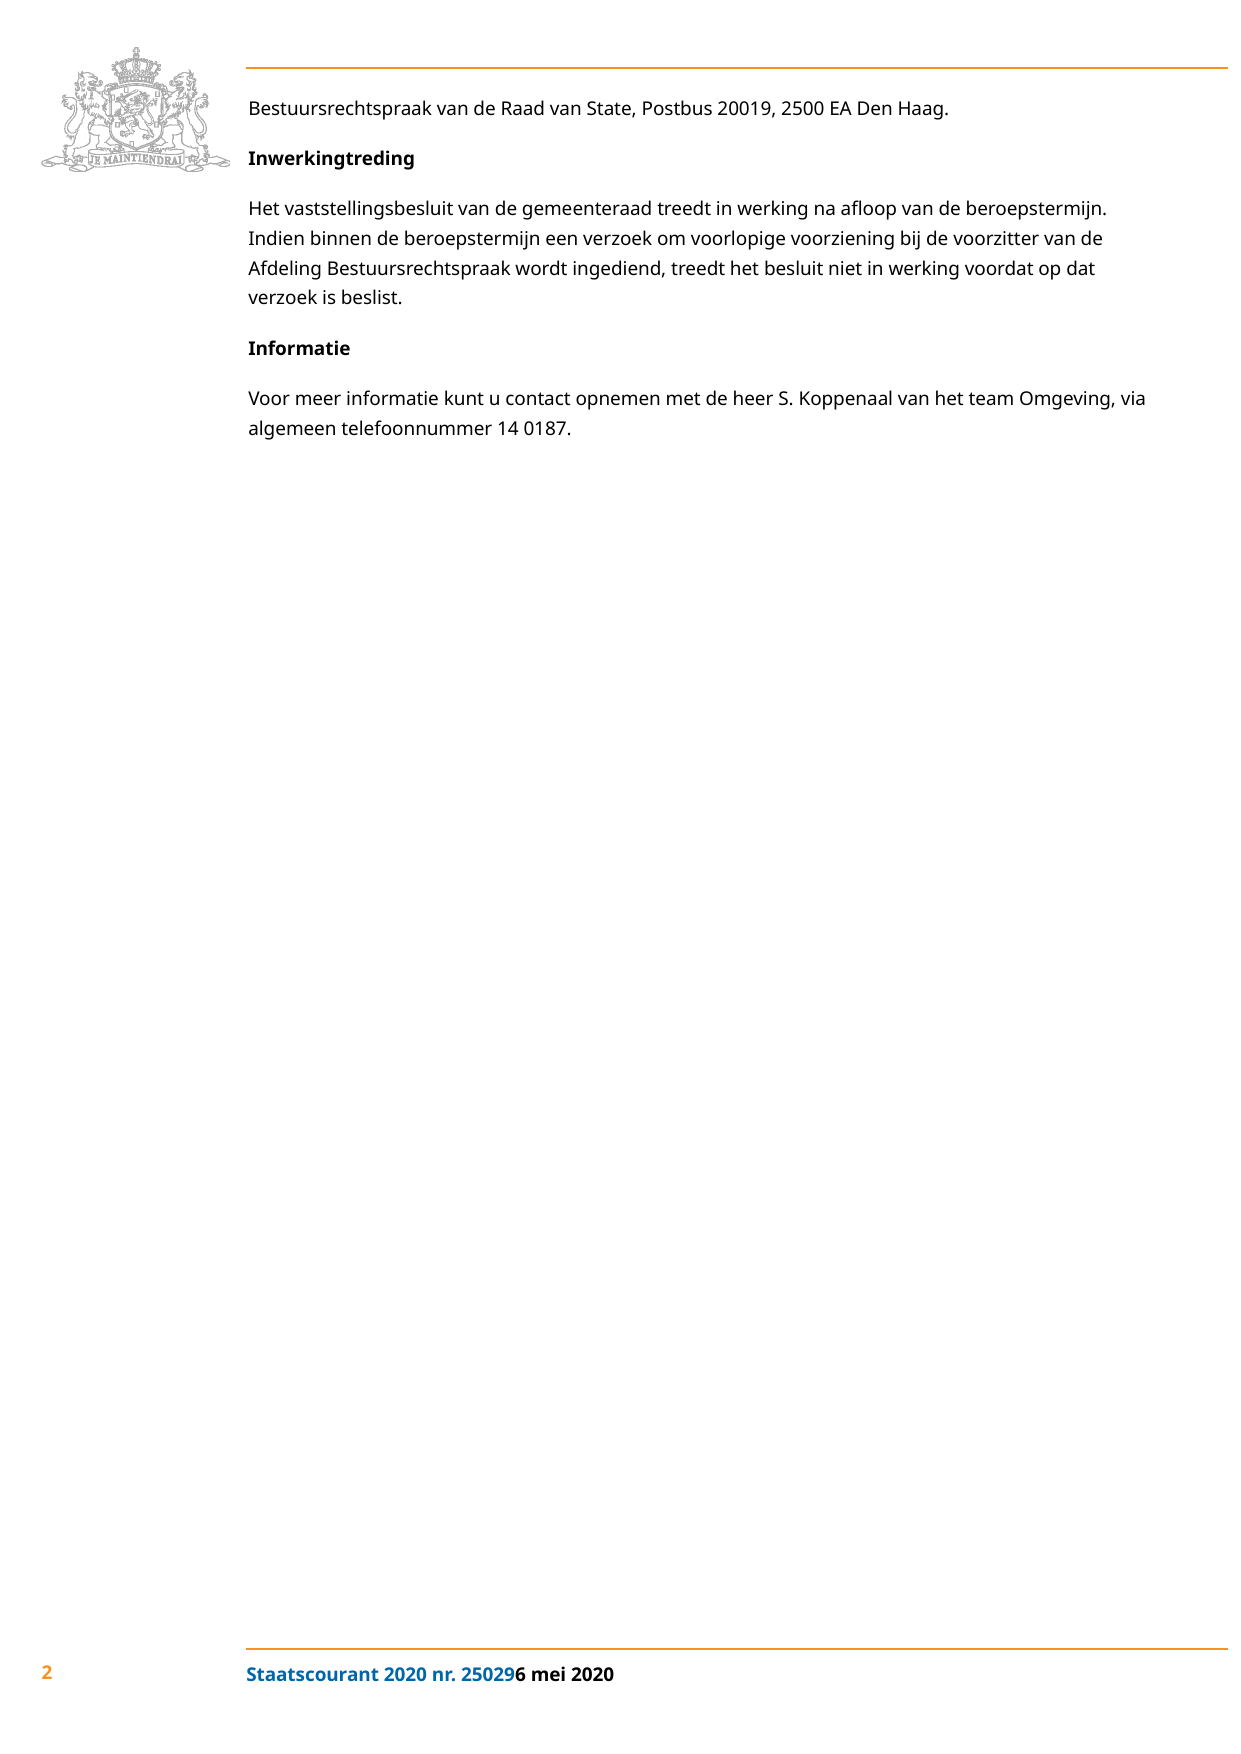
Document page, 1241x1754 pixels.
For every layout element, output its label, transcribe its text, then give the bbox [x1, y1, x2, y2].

text Inwerkingtreding [248, 145, 1152, 171]
text Bestuursrechtspraak van de Raad van State, Postbus 20019, 2500 EA Den Haag. [248, 95, 1152, 121]
text Voor meer informatie kunt u contact opnemen met de heer S. Koppenaal van het team Omgeving, via algemeen telefoonnummer 14 0187. [248, 385, 1152, 441]
text Het vaststellingsbesluit van de gemeenteraad treedt in werking na afloop van de beroepstermijn. Indien binnen de beroepstermijn een verzoek om voorlopige voorziening bij de voorzitter van de Afdeling Bestuursrechtspraak wordt ingediend, treedt het besluit niet in werking voordat op dat verzoek is beslist. [248, 196, 1152, 310]
text Informatie [248, 335, 1152, 361]
picture [41, 47, 231, 172]
